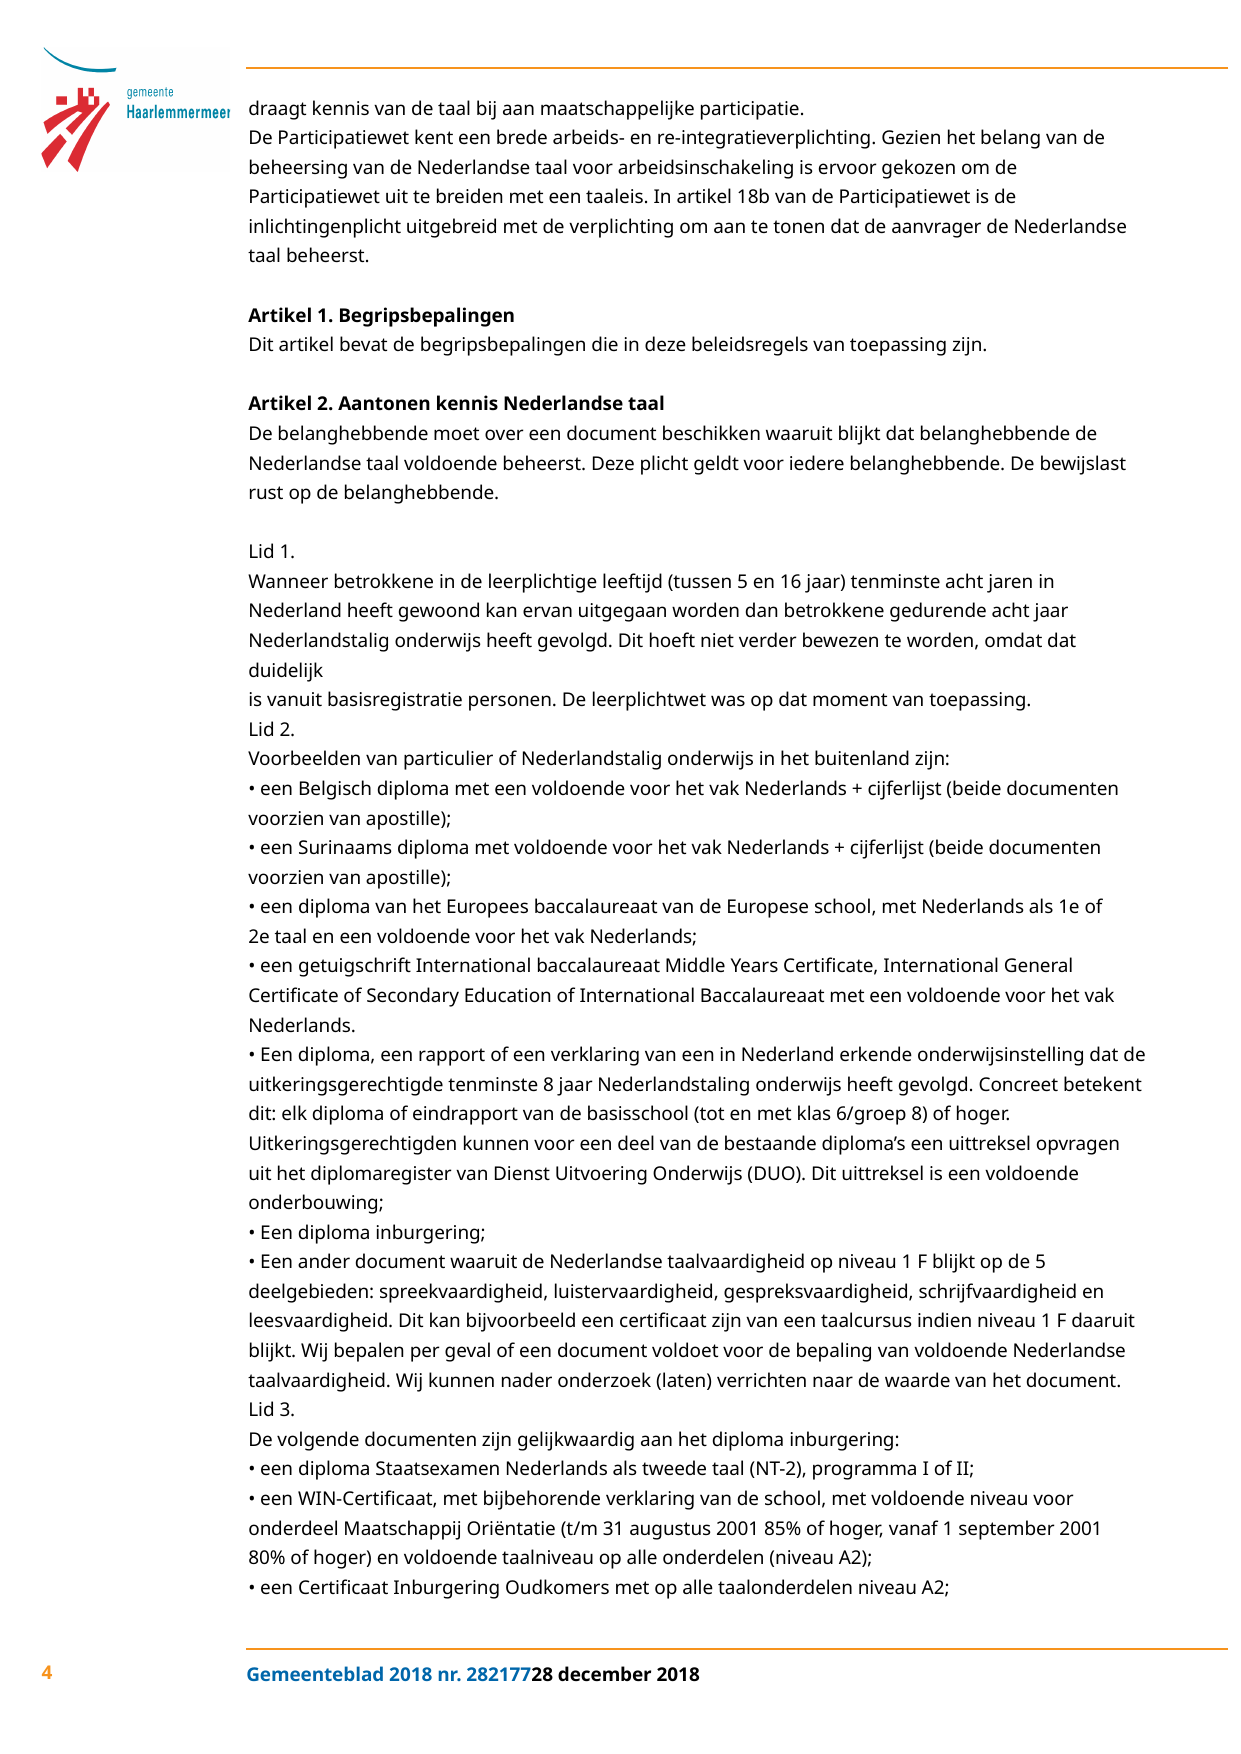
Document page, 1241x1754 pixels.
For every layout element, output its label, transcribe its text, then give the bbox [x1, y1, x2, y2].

text is vanuit basisregistratie personen. De leerplichtwet was op dat moment van toepassing. [248, 686, 1152, 712]
text Nederlandse taal voldoende beheerst. Deze plicht geldt voor iedere belanghebbende. De bewijslast [248, 450, 1152, 476]
text uitkeringsgerechtigde tenminste 8 jaar Nederlandstaling onderwijs heeft gevolgd. Concreet betekent [248, 1071, 1152, 1097]
text taalvaardigheid. Wij kunnen nader onderzoek (laten) verrichten naar de waarde van het document. [248, 1367, 1152, 1393]
text • een WIN-Certificaat, met bijbehorende verklaring van de school, met voldoende niveau voor [248, 1485, 1152, 1511]
text De volgende documenten zijn gelijkwaardig aan het diploma inburgering: [248, 1426, 1152, 1452]
text taal beheerst. [248, 243, 1152, 268]
text • een Certificaat Inburgering Oudkomers met op alle taalonderdelen niveau A2; [248, 1574, 1152, 1600]
text onderdeel Maatschappij Oriëntatie (t/m 31 augustus 2001 85% of hoger, vanaf 1 september 2001 [248, 1515, 1152, 1541]
text • een Surinaams diploma met voldoende voor het vak Nederlands + cijferlijst (beide documenten [248, 834, 1152, 860]
text Wanneer betrokkene in de leerplichtige leeftijd (tussen 5 en 16 jaar) tenminste acht jaren in [248, 568, 1152, 594]
text Lid 3. [248, 1396, 1152, 1422]
text 80% of hoger) en voldoende taalniveau op alle onderdelen (niveau A2); [248, 1544, 1152, 1570]
text dit: elk diploma of eindrapport van de basisschool (tot en met klas 6/groep 8) of hoger. [248, 1101, 1152, 1126]
text • een getuigschrift International baccalaureaat Middle Years Certificate, International General [248, 953, 1152, 978]
text Uitkeringsgerechtigden kunnen voor een deel van de bestaande diploma’s een uittreksel opvragen [248, 1130, 1152, 1156]
text inlichtingenplicht uitgebreid met de verplichting om aan te tonen dat de aanvrager de Nederlandse [248, 213, 1152, 239]
text voorzien van apostille); [248, 805, 1152, 831]
text De belanghebbende moet over een document beschikken waaruit blijkt dat belanghebbende de [248, 420, 1152, 446]
text • Een ander document waaruit de Nederlandse taalvaardigheid op niveau 1 F blijkt op de 5 [248, 1248, 1152, 1274]
text • een Belgisch diploma met een voldoende voor het vak Nederlands + cijferlijst (beide documenten [248, 775, 1152, 801]
text draagt kennis van de taal bij aan maatschappelijke participatie. [248, 95, 1152, 121]
text deelgebieden: spreekvaardigheid, luistervaardigheid, gespreksvaardigheid, schrijfvaardigheid en [248, 1278, 1152, 1304]
text Certificate of Secondary Education of International Baccalaureaat met een voldoende voor het vak [248, 982, 1152, 1008]
text Artikel 2. Aantonen kennis Nederlandse taal [248, 391, 1152, 416]
text uit het diplomaregister van Dienst Uitvoering Onderwijs (DUO). Dit uittreksel is een voldoende [248, 1160, 1152, 1186]
text • een diploma van het Europees baccalaureaat van de Europese school, met Nederlands als 1e of [248, 893, 1152, 919]
text onderbouwing; [248, 1189, 1152, 1215]
text Nederlandstalig onderwijs heeft gevolgd. Dit hoeft niet verder bewezen te worden, omdat dat duidelijk [248, 627, 1152, 683]
text Nederland heeft gewoond kan ervan uitgegaan worden dan betrokkene gedurende acht jaar [248, 598, 1152, 623]
text leesvaardigheid. Dit kan bijvoorbeeld een certificaat zijn van een taalcursus indien niveau 1 F daaruit [248, 1308, 1152, 1333]
text rust op de belanghebbende. [248, 479, 1152, 505]
text Lid 2. [248, 716, 1152, 742]
text • Een diploma inburgering; [248, 1219, 1152, 1245]
text De Participatiewet kent een brede arbeids- en re-integratieverplichting. Gezien het belang van de [248, 124, 1152, 150]
text • Een diploma, een rapport of een verklaring van een in Nederland erkende onderwijsinstelling dat de [248, 1041, 1152, 1067]
text Dit artikel bevat de begripsbepalingen die in deze beleidsregels van toepassing zijn. [248, 331, 1152, 357]
text Lid 1. [248, 538, 1152, 564]
text Participatiewet uit te breiden met een taaleis. In artikel 18b van de Participatiewet is de [248, 183, 1152, 209]
text beheersing van de Nederlandse taal voor arbeidsinschakeling is ervoor gekozen om de [248, 154, 1152, 180]
text blijkt. Wij bepalen per geval of een document voldoet voor de bepaling van voldoende Nederlandse [248, 1337, 1152, 1363]
text Nederlands. [248, 1012, 1152, 1038]
picture [41, 47, 231, 172]
text Artikel 1. Begripsbepalingen [248, 302, 1152, 328]
text • een diploma Staatsexamen Nederlands als tweede taal (NT-2), programma I of II; [248, 1456, 1152, 1481]
text Voorbeelden van particulier of Nederlandstalig onderwijs in het buitenland zijn: [248, 746, 1152, 771]
text 2e taal en een voldoende voor het vak Nederlands; [248, 923, 1152, 949]
text voorzien van apostille); [248, 864, 1152, 890]
